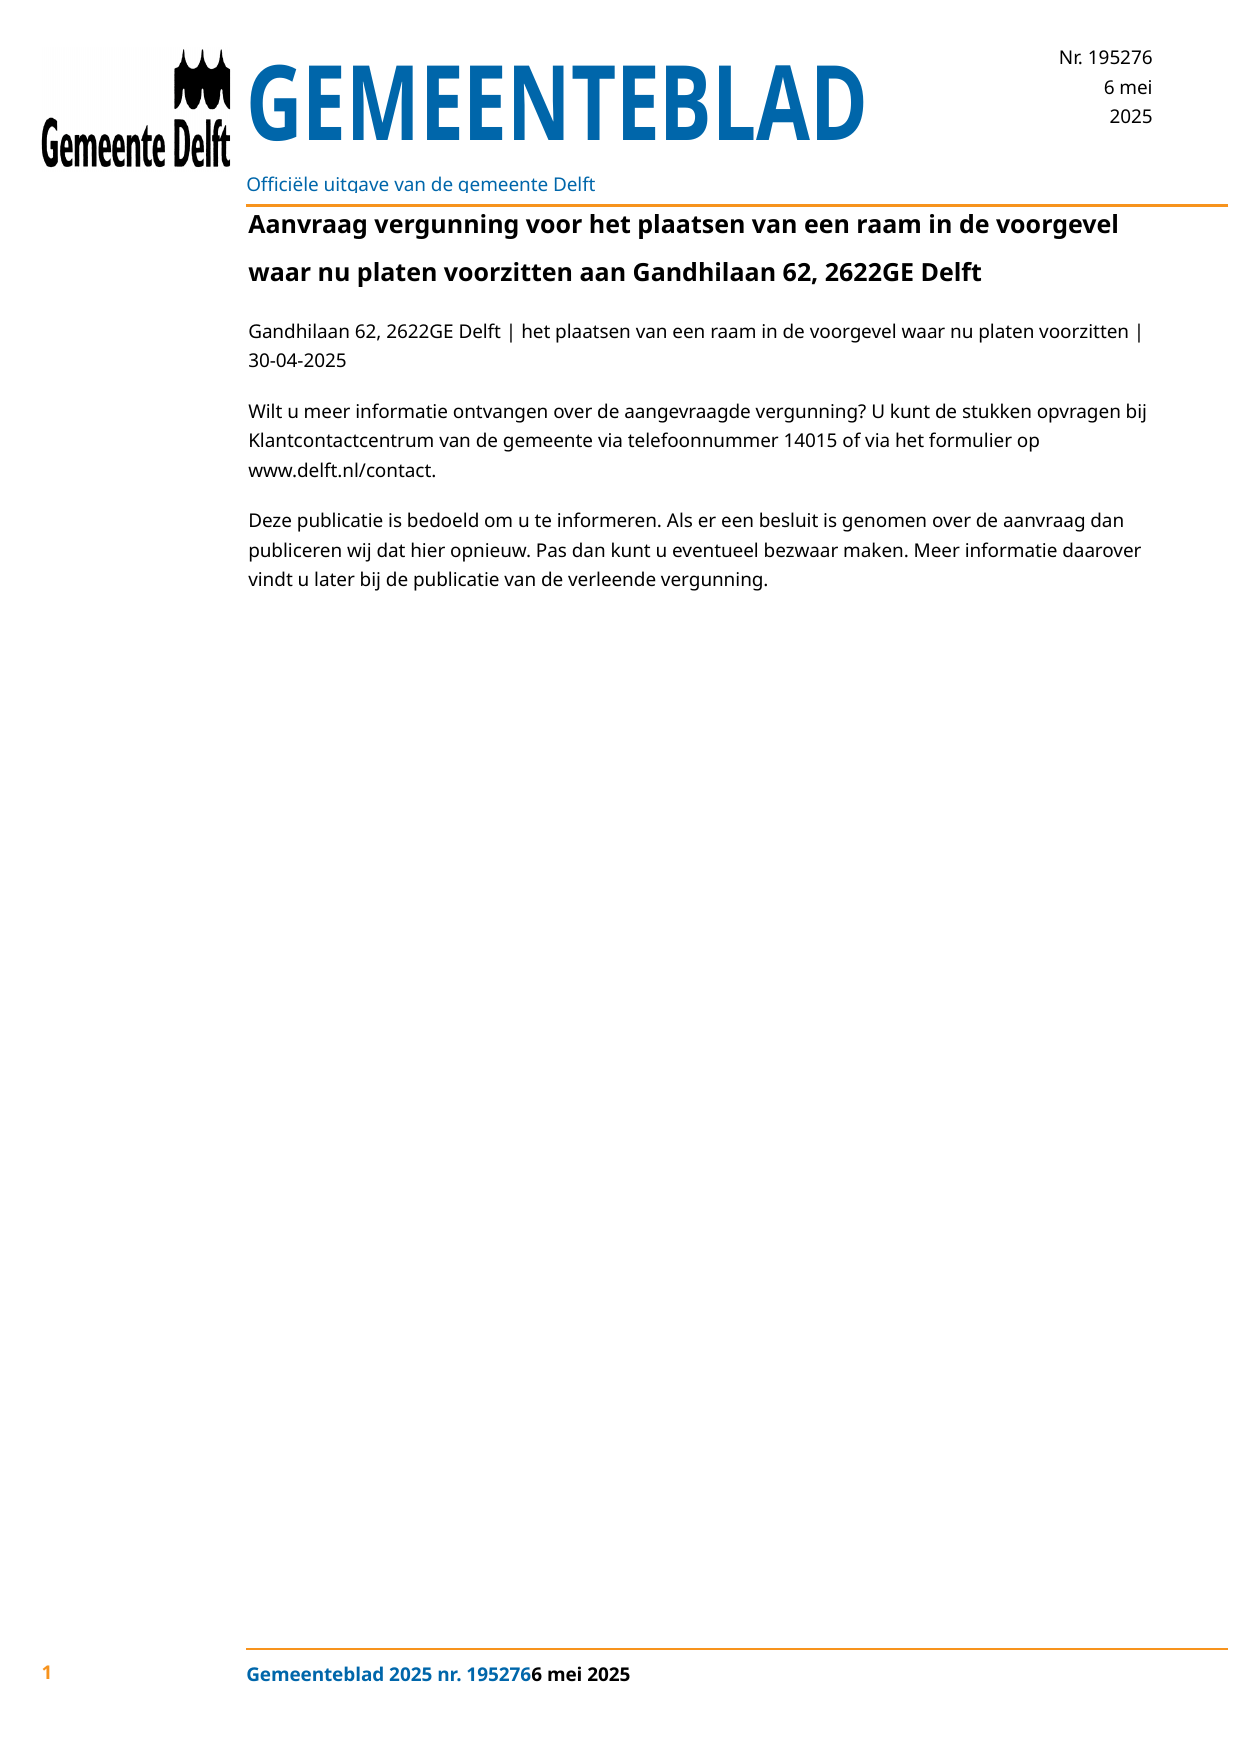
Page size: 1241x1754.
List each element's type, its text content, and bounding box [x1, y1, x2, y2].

text Deze publicatie is bedoeld om u te informeren. Als er een besluit is genomen over de aanvraag dan publiceren wij dat hier opnieuw. Pas dan kunt u eventueel bezwaar maken. Meer informatie daarover vindt u later bij de publicatie van de verleende vergunning. [248, 507, 1152, 592]
text Wilt u meer informatie ontvangen over de aangevraagde vergunning? U kunt de stukken opvragen bij Klantcontactcentrum van de gemeente via telefoonnummer 14015 of via het formulier op www.delft.nl/contact. [248, 398, 1152, 483]
text Gandhilaan 62, 2622GE Delft | het plaatsen van een raam in de voorgevel waar nu platen voorzitten | 30-04-2025 [248, 318, 1152, 373]
text Aanvraag vergunning voor het plaatsen van een raam in de voorgevel waar nu platen voorzitten aan Gandhilaan 62, 2622GE Delft [248, 207, 1152, 288]
picture [41, 47, 231, 172]
